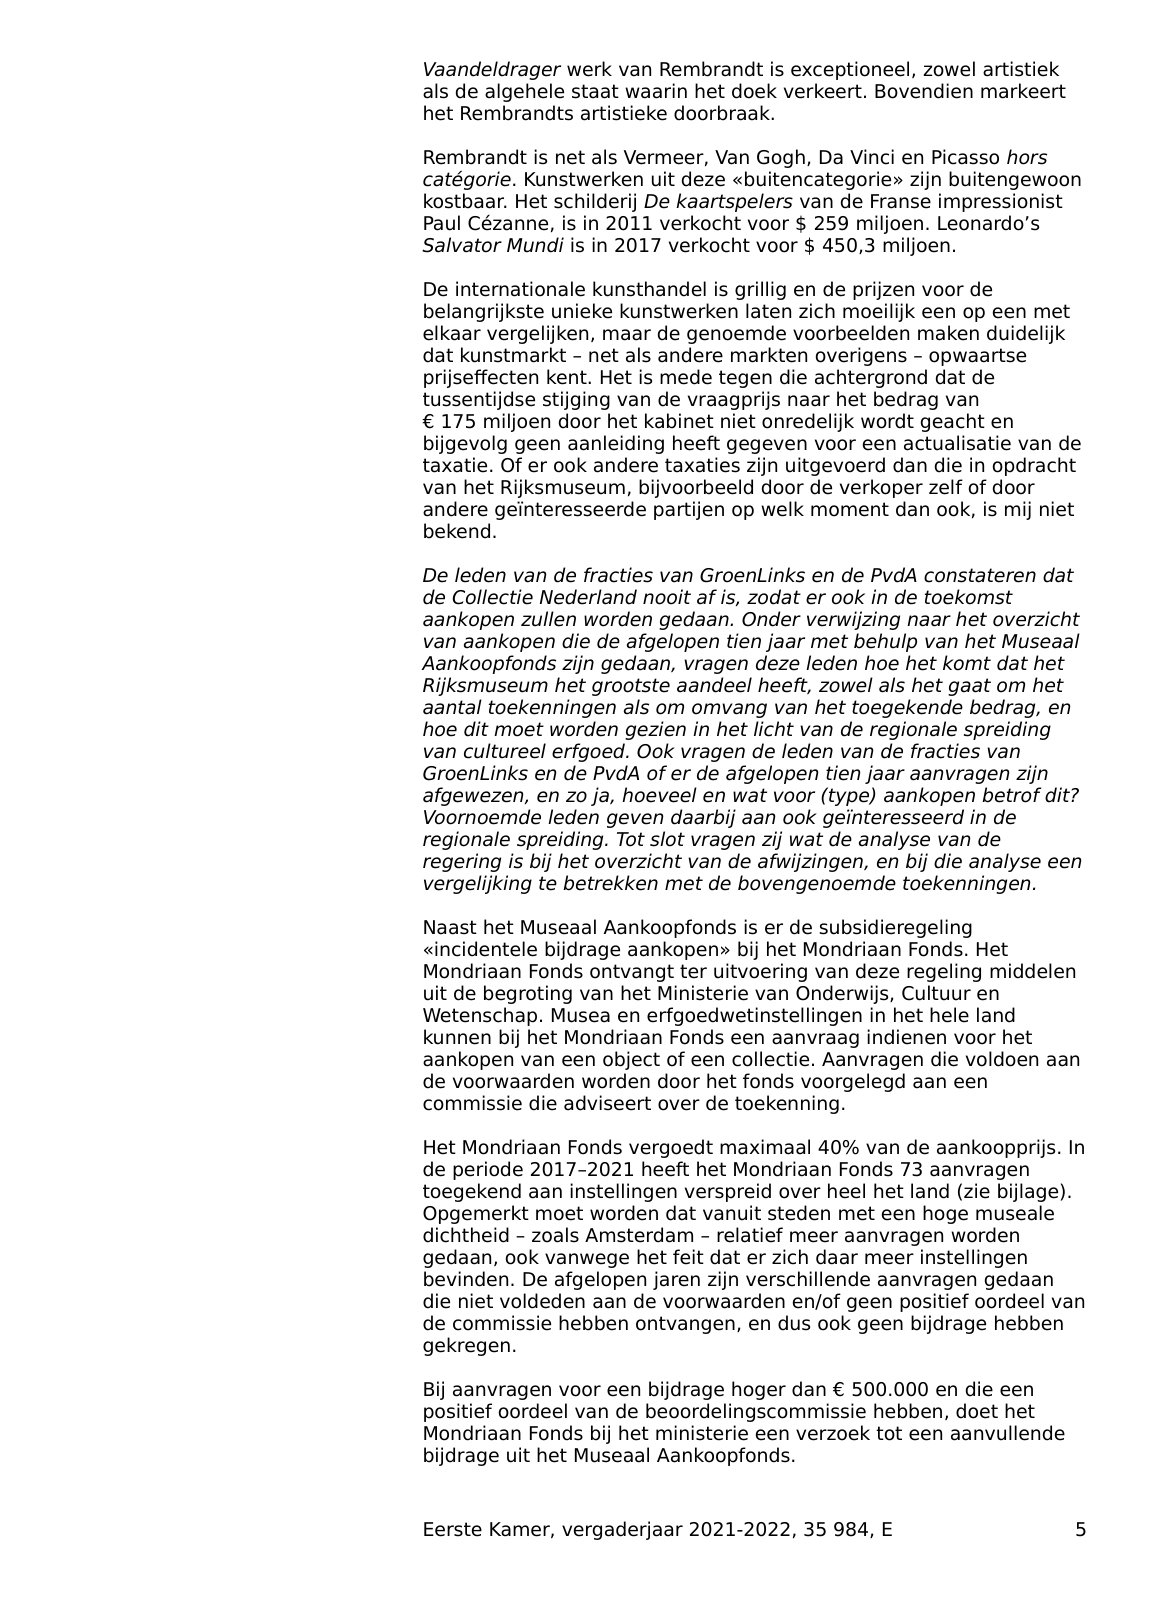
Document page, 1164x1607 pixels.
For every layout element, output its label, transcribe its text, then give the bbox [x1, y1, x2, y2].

text Vaandeldrager werk van Rembrandt is exceptioneel, zowel artistiek als de algehele staat waarin het doek verkeert. Bovendien markeert het Rembrandts artistieke doorbraak. [422, 59, 1087, 125]
text Rembrandt is net als Vermeer, Van Gogh, Da Vinci en Picasso hors catégorie. Kunstwerken uit deze «buitencategorie» zijn buitengewoon kostbaar. Het schilderij De kaartspelers van de Franse impressionist Paul Cézanne, is in 2011 verkocht voor $ 259 miljoen. Leonardo’s Salvator Mundi is in 2017 verkocht voor $ 450,3 miljoen. [422, 147, 1087, 257]
text Naast het Museaal Aankoopfonds is er de subsidieregeling «incidentele bijdrage aankopen» bij het Mondriaan Fonds. Het Mondriaan Fonds ontvangt ter uitvoering van deze regeling middelen uit de begroting van het Ministerie van Onderwijs, Cultuur en Wetenschap. Musea en erfgoedwetinstellingen in het hele land kunnen bij het Mondriaan Fonds een aanvraag indienen voor het aankopen van een object of een collectie. Aanvragen die voldoen aan de voorwaarden worden door het fonds voorgelegd aan een commissie die adviseert over de toekenning. [422, 917, 1087, 1115]
text De leden van de fracties van GroenLinks en de PvdA constateren dat de Collectie Nederland nooit af is, zodat er ook in de toekomst aankopen zullen worden gedaan. Onder verwijzing naar het overzicht van aankopen die de afgelopen tien jaar met behulp van het Museaal Aankoopfonds zijn gedaan, vragen deze leden hoe het komt dat het Rijksmuseum het grootste aandeel heeft, zowel als het gaat om het aantal toekenningen als om omvang van het toegekende bedrag, en hoe dit moet worden gezien in het licht van de regionale spreiding van cultureel erfgoed. Ook vragen de leden van de fracties van GroenLinks en de PvdA of er de afgelopen tien jaar aanvragen zijn afgewezen, en zo ja, hoeveel en wat voor (type) aankopen betrof dit? Voornoemde leden geven daarbij aan ook geïnteresseerd in de regionale spreiding. Tot slot vragen zij wat de analyse van de regering is bij het overzicht van de afwijzingen, en bij die analyse een vergelijking te betrekken met de bovengenoemde toekenningen. [422, 565, 1087, 895]
text Bij aanvragen voor een bijdrage hoger dan € 500.000 en die een positief oordeel van de beoordelingscommissie hebben, doet het Mondriaan Fonds bij het ministerie een verzoek tot een aanvullende bijdrage uit het Museaal Aankoopfonds. [422, 1379, 1087, 1467]
text Het Mondriaan Fonds vergoedt maximaal 40% van de aankoopprijs. In de periode 2017–2021 heeft het Mondriaan Fonds 73 aanvragen toegekend aan instellingen verspreid over heel het land (zie bijlage). Opgemerkt moet worden dat vanuit steden met een hoge museale dichtheid – zoals Amsterdam – relatief meer aanvragen worden gedaan, ook vanwege het feit dat er zich daar meer instellingen bevinden. De afgelopen jaren zijn verschillende aanvragen gedaan die niet voldeden aan de voorwaarden en/of geen positief oordeel van de commissie hebben ontvangen, en dus ook geen bijdrage hebben gekregen. [422, 1137, 1087, 1357]
text De internationale kunsthandel is grillig en de prijzen voor de belangrijkste unieke kunstwerken laten zich moeilijk een op een met elkaar vergelijken, maar de genoemde voorbeelden maken duidelijk dat kunstmarkt – net als andere markten overigens – opwaartse prijseffecten kent. Het is mede tegen die achtergrond dat de tussentijdse stijging van de vraagprijs naar het bedrag van € 175 miljoen door het kabinet niet onredelijk wordt geacht en bijgevolg geen aanleiding heeft gegeven voor een actualisatie van de taxatie. Of er ook andere taxaties zijn uitgevoerd dan die in opdracht van het Rijksmuseum, bijvoorbeeld door de verkoper zelf of door andere geïnteresseerde partijen op welk moment dan ook, is mij niet bekend. [422, 279, 1087, 543]
